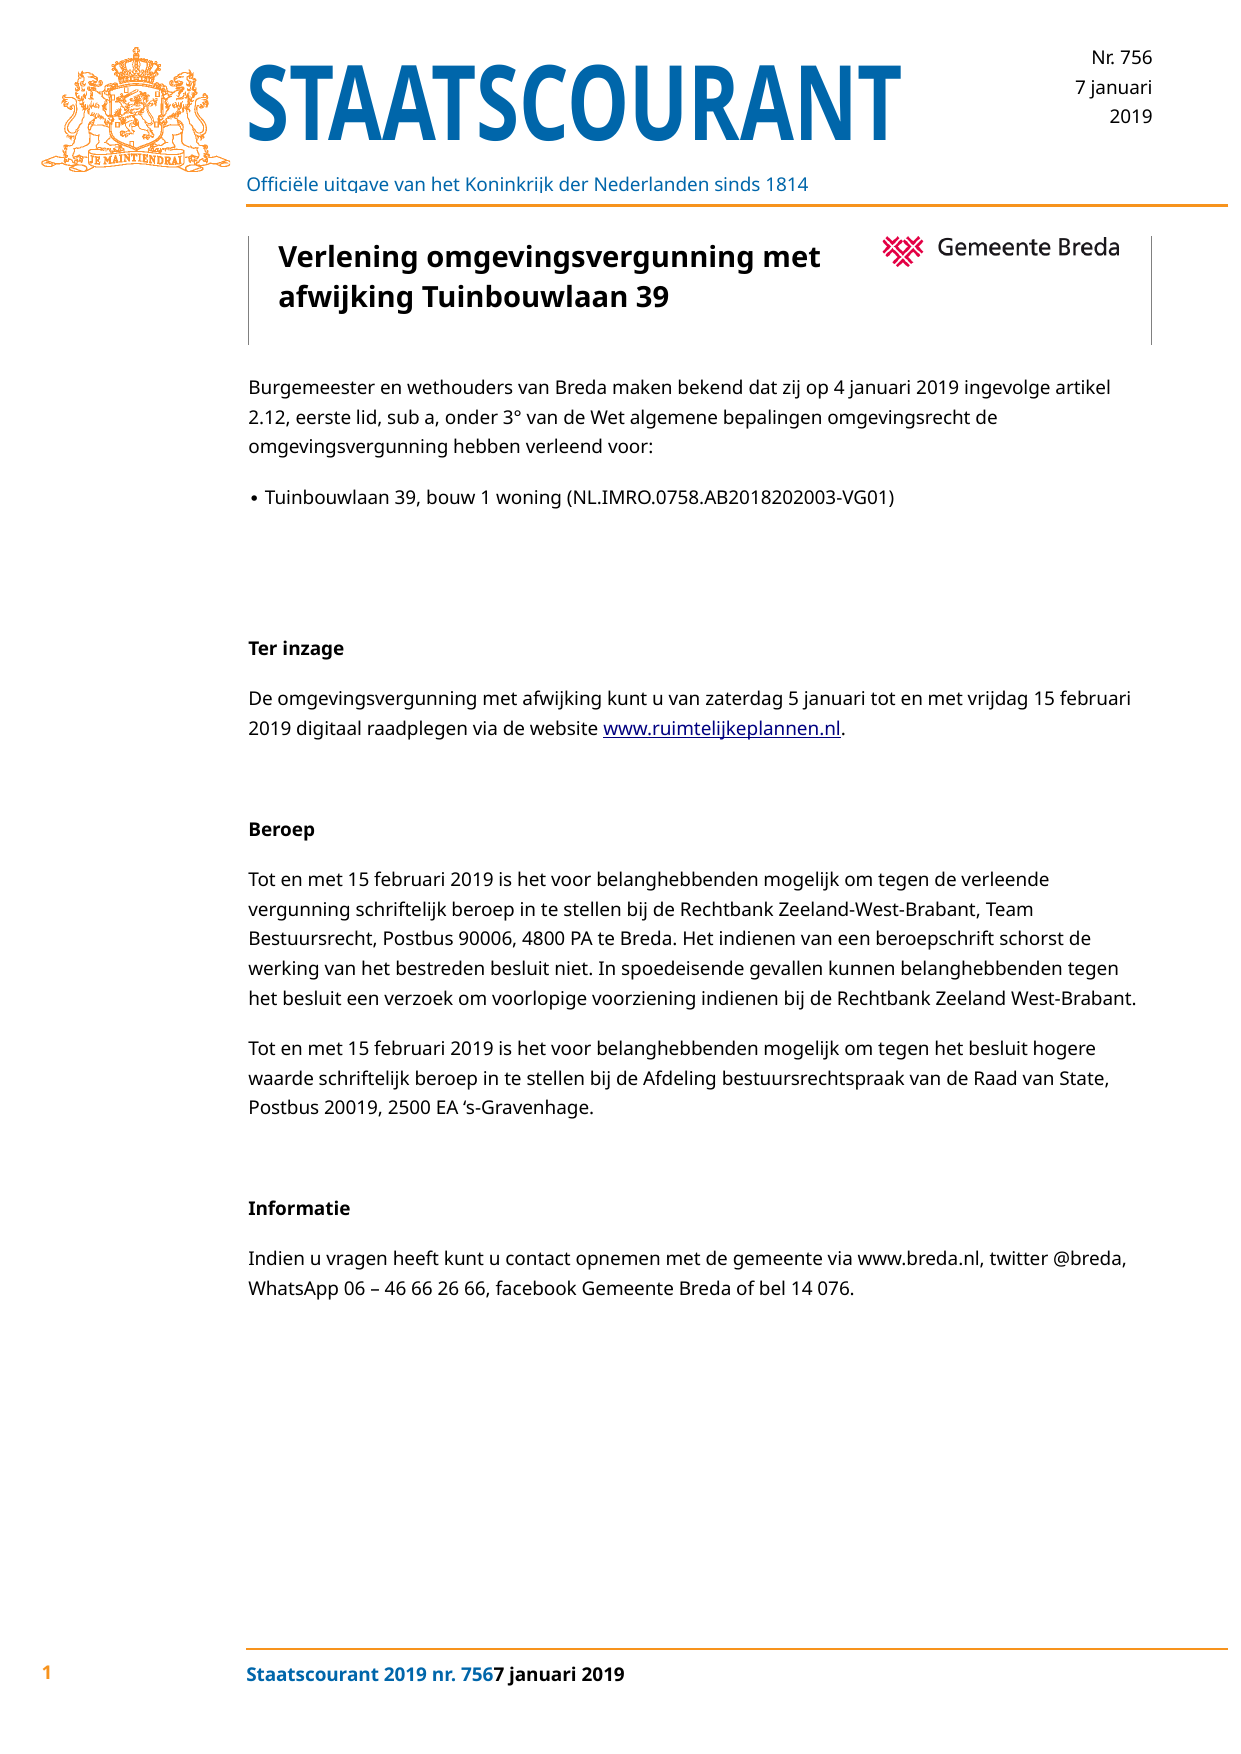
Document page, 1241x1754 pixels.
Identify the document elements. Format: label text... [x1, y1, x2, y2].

text Tot en met 15 februari 2019 is het voor belanghebbenden mogelijk om tegen het besluit hogere waarde schriftelijk beroep in te stellen bij de Afdeling bestuursrechtspraak van de Raad van State, Postbus 20019, 2500 EA ‘s-Gravenhage. [248, 1035, 1152, 1120]
picture [882, 236, 1119, 267]
table_header Verlening omgevingsvergunning met afwijking Tuinbouwlaan 39 [249, 236, 850, 345]
picture [41, 47, 231, 172]
text Ter inzage [248, 635, 1152, 661]
text Informatie [248, 1195, 1152, 1221]
text De omgevingsvergunning met afwijking kunt u van zaterdag 5 januari tot en met vrijdag 15 februari 2019 digitaal raadplegen via de website www.ruimtelijkeplannen.nl. [248, 686, 1152, 741]
text Beroep [248, 816, 1152, 842]
text ∙ Tuinbouwlaan 39, bouw 1 woning (NL.IMRO.0758.AB2018202003-VG01) [248, 484, 1152, 509]
text Burgemeester en wethouders van Breda maken bekend dat zij op 4 januari 2019 ingevolge artikel 2.12, eerste lid, sub a, onder 3° van de Wet algemene bepalingen omgevingsrecht de omgevingsvergunning hebben verleend voor: [248, 374, 1152, 459]
text Tot en met 15 februari 2019 is het voor belanghebbenden mogelijk om tegen de verleende vergunning schriftelijk beroep in te stellen bij de Rechtbank Zeeland-West-Brabant, Team Bestuursrecht, Postbus 90006, 4800 PA te Breda. Het indienen van een beroepschrift schorst de werking van het bestreden besluit niet. In spoedeisende gevallen kunnen belanghebbenden tegen het besluit een verzoek om voorlopige voorziening indienen bij de Rechtbank Zeeland West-Brabant. [248, 866, 1152, 1010]
text Indien u vragen heeft kunt u contact opnemen met de gemeente via www.breda.nl, twitter @breda, WhatsApp 06 – 46 66 26 66, facebook Gemeente Breda of bel 14 076. [248, 1246, 1152, 1301]
table_header [850, 236, 1151, 345]
